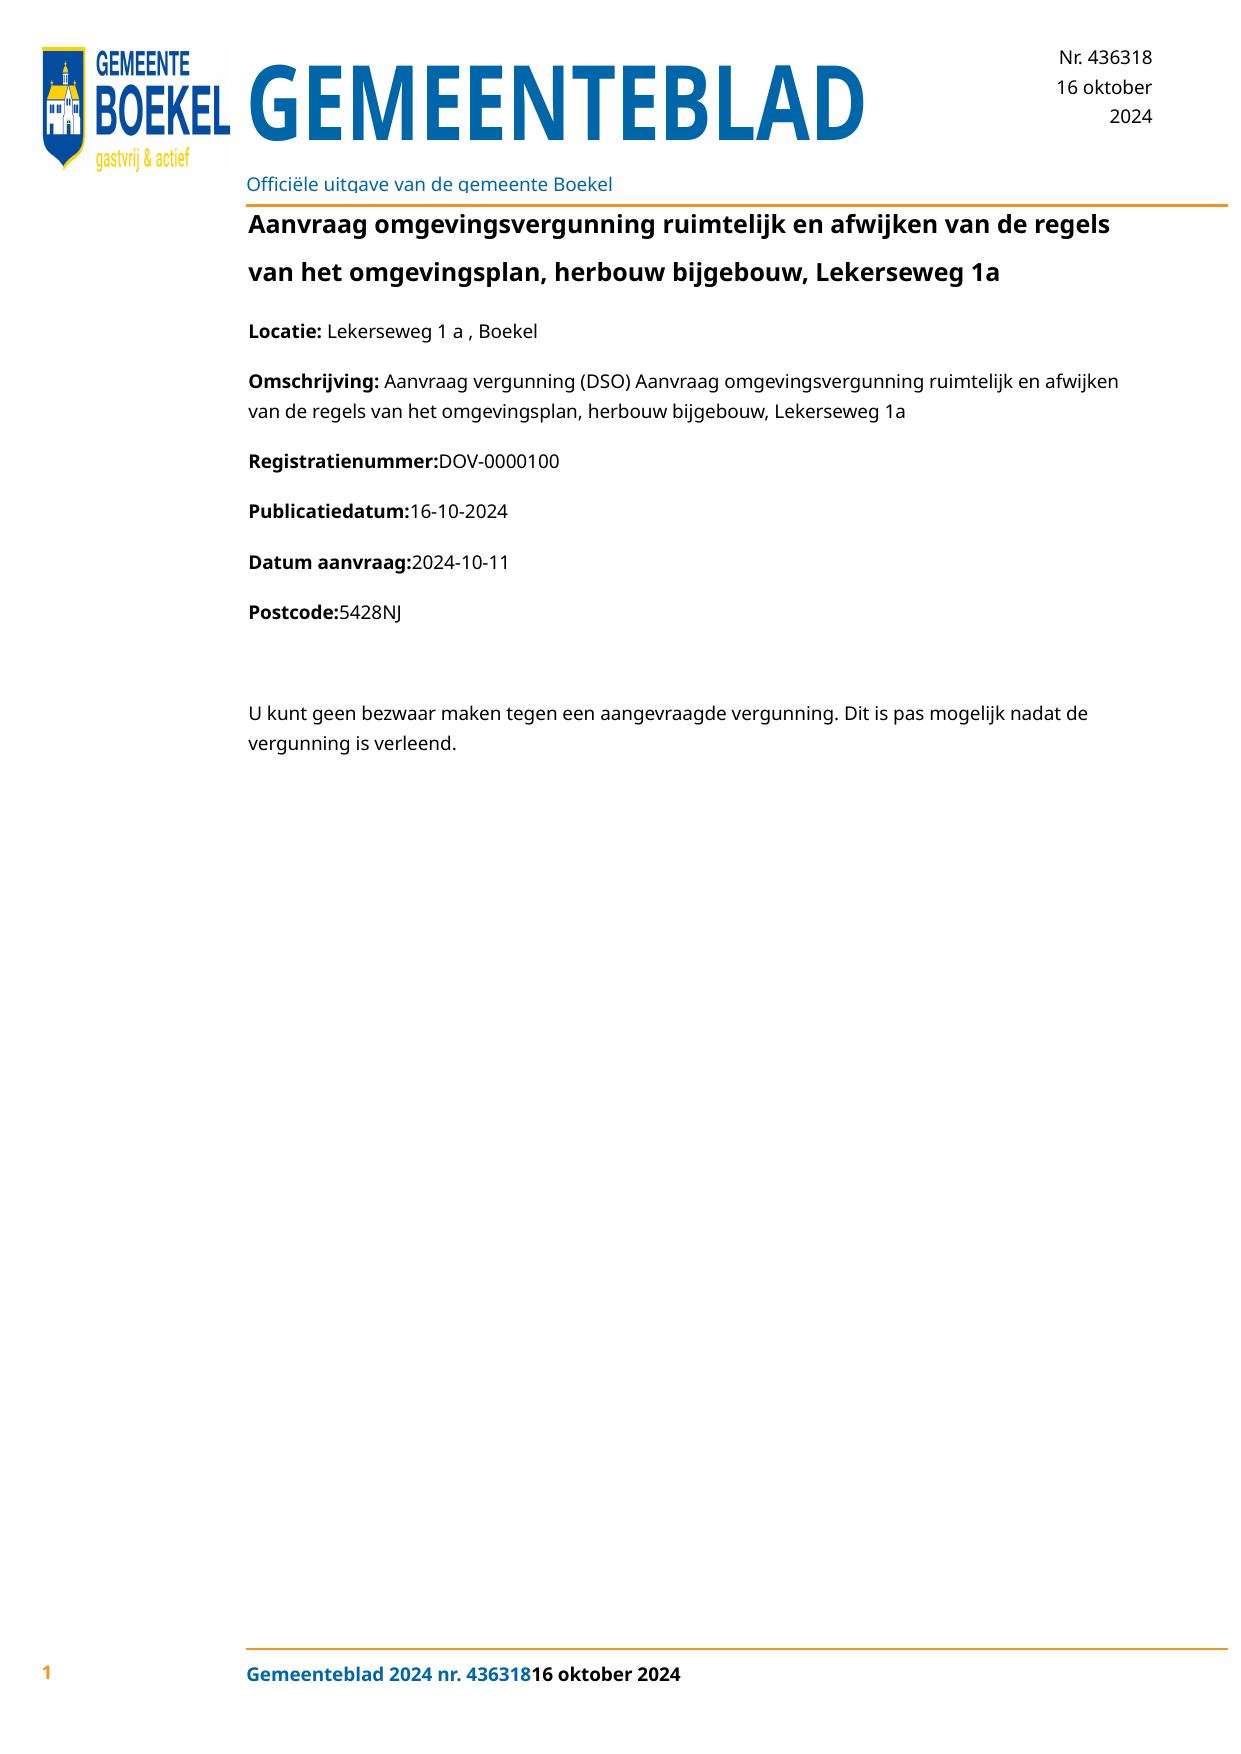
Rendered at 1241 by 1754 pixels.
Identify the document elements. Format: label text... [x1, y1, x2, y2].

text Locatie: Lekerseweg 1 a , Boekel [248, 318, 1152, 344]
text Omschrijving: Aanvraag vergunning (DSO) Aanvraag omgevingsvergunning ruimtelijk en afwijken van de regels van het omgevingsplan, herbouw bijgebouw, Lekerseweg 1a [248, 368, 1152, 424]
picture [41, 47, 231, 172]
text Registratienummer:DOV-0000100 [248, 448, 1152, 474]
text Aanvraag omgevingsvergunning ruimtelijk en afwijken van de regels van het omgevingsplan, herbouw bijgebouw, Lekerseweg 1a [248, 207, 1152, 288]
text Postcode:5428NJ [248, 599, 1152, 625]
text Publicatiedatum:16-10-2024 [248, 499, 1152, 524]
text U kunt geen bezwaar maken tegen een aangevraagde vergunning. Dit is pas mogelijk nadat de vergunning is verleend. [248, 700, 1152, 756]
text Datum aanvraag:2024-10-11 [248, 549, 1152, 575]
